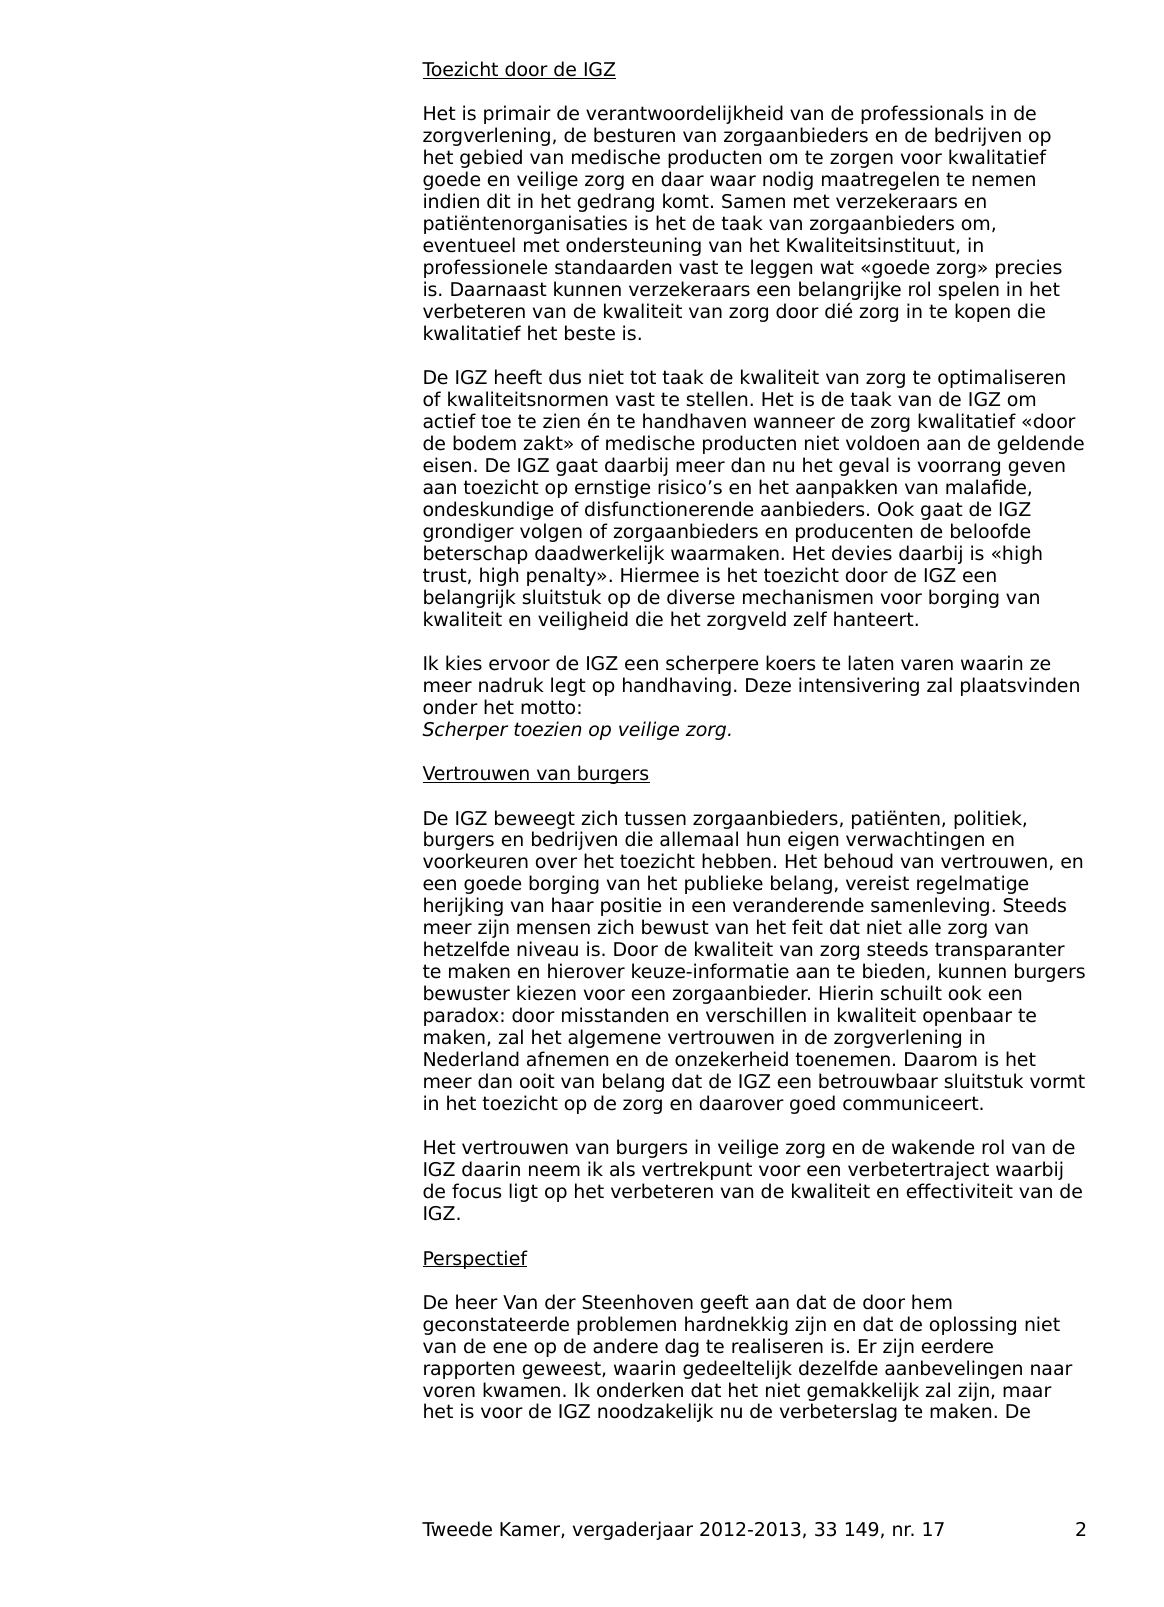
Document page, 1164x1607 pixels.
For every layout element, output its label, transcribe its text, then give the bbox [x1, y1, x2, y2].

subtitle Perspectief [422, 1247, 1087, 1269]
text De IGZ beweegt zich tussen zorgaanbieders, patiënten, politiek, burgers en bedrijven die allemaal hun eigen verwachtingen en voorkeuren over het toezicht hebben. Het behoud van vertrouwen, en een goede borging van het publieke belang, vereist regelmatige herijking van haar positie in een veranderende samenleving. Steeds meer zijn mensen zich bewust van het feit dat niet alle zorg van hetzelfde niveau is. Door de kwaliteit van zorg steeds transparanter te maken en hierover keuze-informatie aan te bieden, kunnen burgers bewuster kiezen voor een zorgaanbieder. Hierin schuilt ook een paradox: door misstanden en verschillen in kwaliteit openbaar te maken, zal het algemene vertrouwen in de zorgverlening in Nederland afnemen en de onzekerheid toenemen. Daarom is het meer dan ooit van belang dat de IGZ een betrouwbaar sluitstuk vormt in het toezicht op de zorg en daarover goed communiceert. [422, 807, 1087, 1115]
text De IGZ heeft dus niet tot taak de kwaliteit van zorg te optimaliseren of kwaliteitsnormen vast te stellen. Het is de taak van de IGZ om actief toe te zien én te handhaven wanneer de zorg kwalitatief «door de bodem zakt» of medische producten niet voldoen aan de geldende eisen. De IGZ gaat daarbij meer dan nu het geval is voorrang geven aan toezicht op ernstige risico’s en het aanpakken van malafide, ondeskundige of disfunctionerende aanbieders. Ook gaat de IGZ grondiger volgen of zorgaanbieders en producenten de beloofde beterschap daadwerkelijk waarmaken. Het devies daarbij is «high trust, high penalty». Hiermee is het toezicht door de IGZ een belangrijk sluitstuk op de diverse mechanismen voor borging van kwaliteit en veiligheid die het zorgveld zelf hanteert. [422, 367, 1087, 631]
text Het vertrouwen van burgers in veilige zorg en de wakende rol van de IGZ daarin neem ik als vertrekpunt voor een verbetertraject waarbij de focus ligt op het verbeteren van de kwaliteit en effectiviteit van de IGZ. [422, 1137, 1087, 1225]
subtitle Vertrouwen van burgers [422, 763, 1087, 785]
text Scherper toezien op veilige zorg. [422, 719, 1087, 741]
text Ik kies ervoor de IGZ een scherpere koers te laten varen waarin ze meer nadruk legt op handhaving. Deze intensivering zal plaatsvinden onder het motto: [422, 653, 1087, 719]
text Het is primair de verantwoordelijkheid van de professionals in de zorgverlening, de besturen van zorgaanbieders en de bedrijven op het gebied van medische producten om te zorgen voor kwalitatief goede en veilige zorg en daar waar nodig maatregelen te nemen indien dit in het gedrang komt. Samen met verzekeraars en patiëntenorganisaties is het de taak van zorgaanbieders om, eventueel met ondersteuning van het Kwaliteitsinstituut, in professionele standaarden vast te leggen wat «goede zorg» precies is. Daarnaast kunnen verzekeraars een belangrijke rol spelen in het verbeteren van de kwaliteit van zorg door dié zorg in te kopen die kwalitatief het beste is. [422, 103, 1087, 345]
text De heer Van der Steenhoven geeft aan dat de door hem geconstateerde problemen hardnekkig zijn en dat de oplossing niet van de ene op de andere dag te realiseren is. Er zijn eerdere rapporten geweest, waarin gedeeltelijk dezelfde aanbevelingen naar voren kwamen. Ik onderken dat het niet gemakkelijk zal zijn, maar het is voor de IGZ noodzakelijk nu de verbeterslag te maken. De [422, 1292, 1087, 1423]
subtitle Toezicht door de IGZ [422, 59, 1087, 81]
